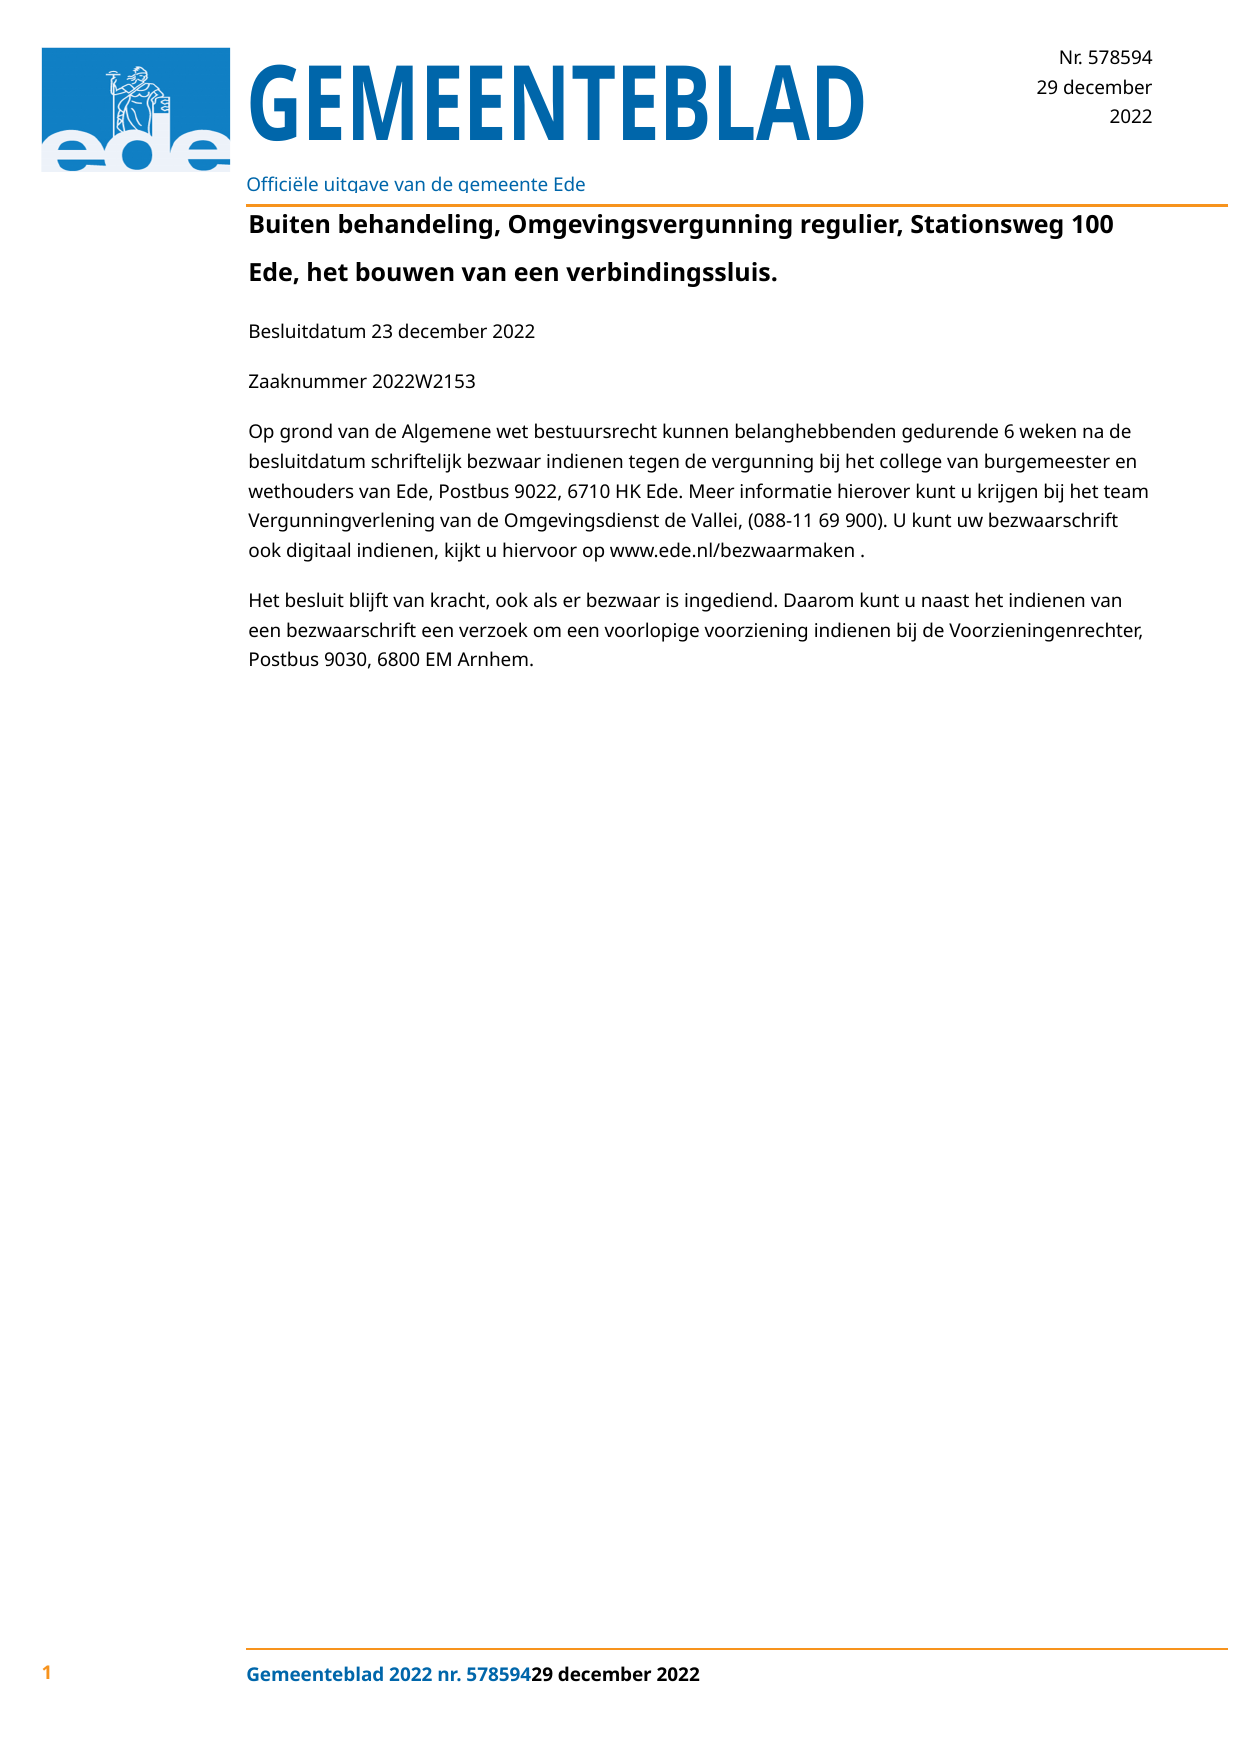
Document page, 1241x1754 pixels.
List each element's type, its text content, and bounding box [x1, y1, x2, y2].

text Op grond van de Algemene wet bestuursrecht kunnen belanghebbenden gedurende 6 weken na de besluitdatum schriftelijk bezwaar indienen tegen de vergunning bij het college van burgemeester en wethouders van Ede, Postbus 9022, 6710 HK Ede. Meer informatie hierover kunt u krijgen bij het team Vergunningverlening van de Omgevingsdienst de Vallei, (088-11 69 900). U kunt uw bezwaarschrift ook digitaal indienen, kijkt u hiervoor op www.ede.nl/bezwaarmaken . [248, 419, 1152, 563]
text Buiten behandeling, Omgevingsvergunning regulier, Stationsweg 100 Ede, het bouwen van een verbindingssluis. [248, 207, 1152, 288]
picture [41, 47, 231, 172]
text Het besluit blijft van kracht, ook als er bezwaar is ingediend. Daarom kunt u naast het indienen van een bezwaarschrift een verzoek om een voorlopige voorziening indienen bij de Voorzieningenrechter, Postbus 9030, 6800 EM Arnhem. [248, 587, 1152, 672]
text Besluitdatum 23 december 2022 [248, 318, 1152, 344]
text Zaaknummer 2022W2153 [248, 368, 1152, 394]
